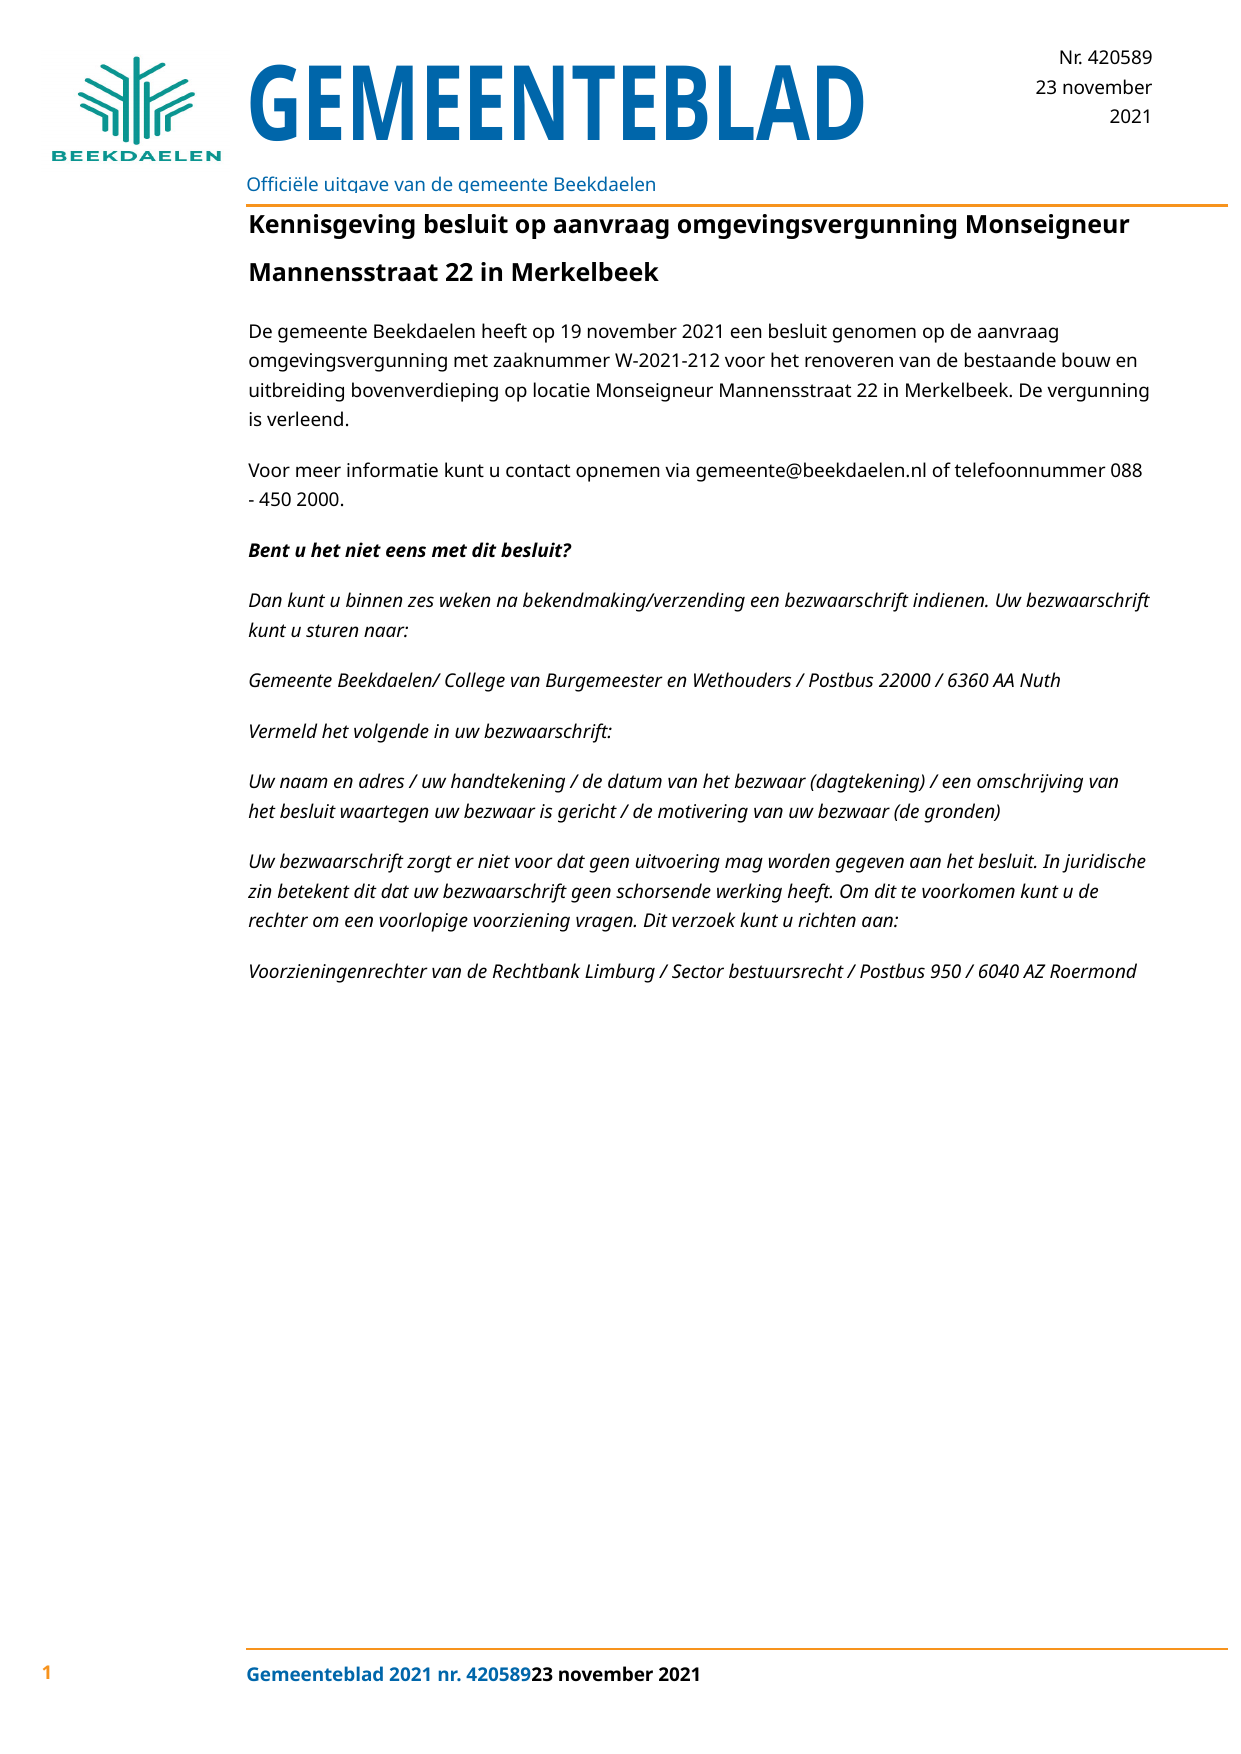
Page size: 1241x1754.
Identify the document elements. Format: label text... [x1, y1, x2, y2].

text Vermeld het volgende in uw bezwaarschrift: [248, 718, 1152, 744]
text Gemeente Beekdaelen/ College van Burgemeester en Wethouders / Postbus 22000 / 6360 AA Nuth [248, 667, 1152, 693]
text Voor meer informatie kunt u contact opnemen via gemeente@beekdaelen.nl of telefoonnummer 088 - 450 2000. [248, 457, 1152, 512]
text Kennisgeving besluit op aanvraag omgevingsvergunning Monseigneur Mannensstraat 22 in Merkelbeek [248, 207, 1152, 288]
text Uw naam en adres / uw handtekening / de datum van het bezwaar (dagtekening) / een omschrijving van het besluit waartegen uw bezwaar is gericht / de motivering van uw bezwaar (de gronden) [248, 768, 1152, 824]
text Bent u het niet eens met dit besluit? [248, 537, 1152, 563]
text Voorzieningenrechter van de Rechtbank Limburg / Sector bestuursrecht / Postbus 950 / 6040 AZ Roermond [248, 958, 1152, 984]
picture [41, 47, 231, 172]
text Uw bezwaarschrift zorgt er niet voor dat geen uitvoering mag worden gegeven aan het besluit. In juridische zin betekent dit dat uw bezwaarschrift geen schorsende werking heeft. Om dit te voorkomen kunt u de rechter om een voorlopige voorziening vragen. Dit verzoek kunt u richten aan: [248, 848, 1152, 933]
text Dan kunt u binnen zes weken na bekendmaking/verzending een bezwaarschrift indienen. Uw bezwaarschrift kunt u sturen naar: [248, 587, 1152, 643]
text De gemeente Beekdaelen heeft op 19 november 2021 een besluit genomen op de aanvraag omgevingsvergunning met zaaknummer W-2021-212 voor het renoveren van de bestaande bouw en uitbreiding bovenverdieping op locatie Monseigneur Mannensstraat 22 in Merkelbeek. De vergunning is verleend. [248, 318, 1152, 432]
